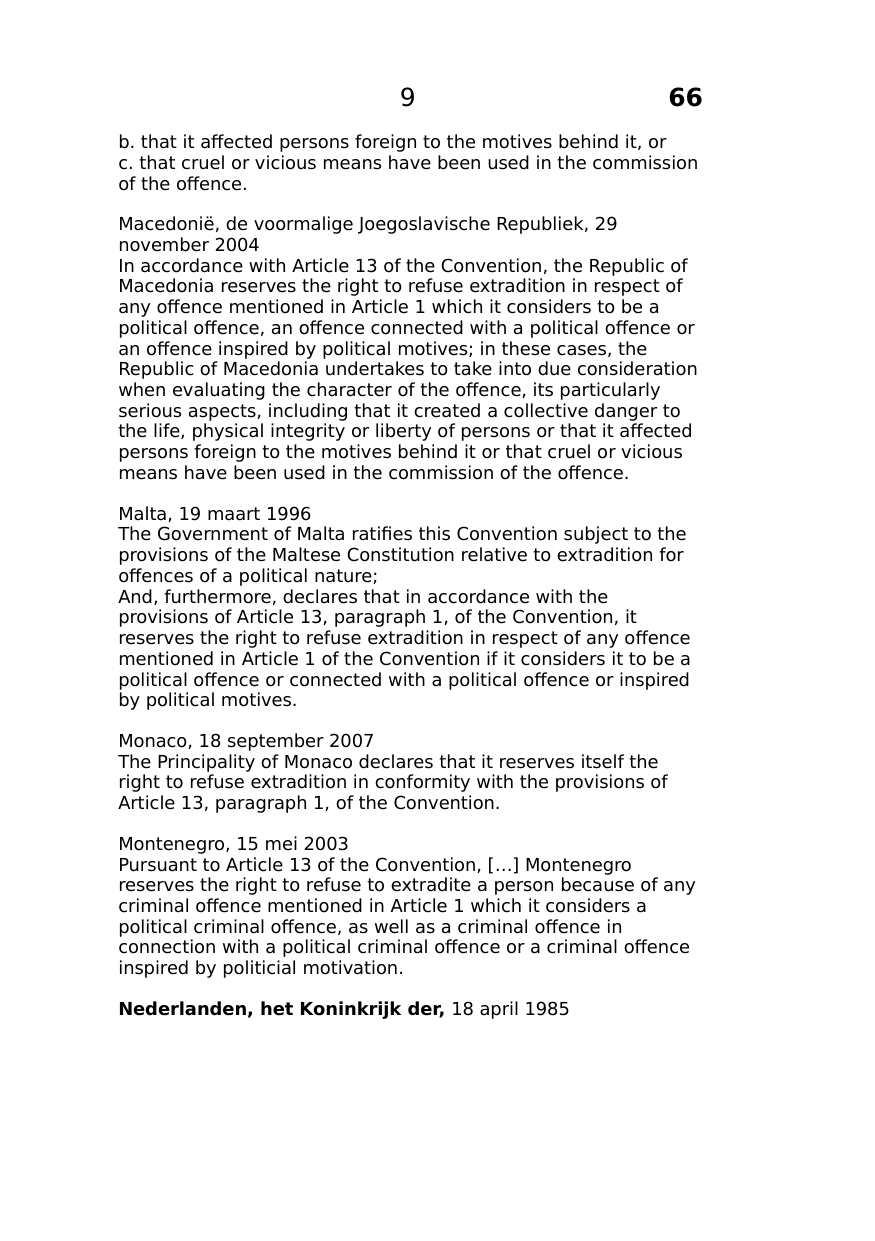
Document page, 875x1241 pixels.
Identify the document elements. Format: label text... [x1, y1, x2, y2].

text Malta, 19 maart 1996 [118, 503, 703, 524]
text c. that cruel or vicious means have been used in the commission of the offence. [118, 153, 703, 194]
text In accordance with Article 13 of the Convention, the Republic of Macedonia reserves the right to refuse extradition in respect of any offence mentioned in Article 1 which it considers to be a political offence, an offence connected with a political offence or an offence inspired by political motives; in these cases, the Republic of Macedonia undertakes to take into due consideration when evaluating the character of the offence, its particularly serious aspects, including that it created a collective danger to the life, physical integrity or liberty of persons or that it affected persons foreign to the motives behind it or that cruel or vicious means have been used in the commission of the offence. [118, 256, 703, 483]
text b. that it affected persons foreign to the motives behind it, or [118, 132, 703, 153]
text Nederlanden, het Koninkrijk der, 18 april 1985 [118, 999, 703, 1019]
text The Principality of Monaco declares that it reserves itself the right to refuse extradition in conformity with the provisions of Article 13, paragraph 1, of the Convention. [118, 752, 703, 814]
text Monaco, 18 september 2007 [118, 731, 703, 752]
text Pursuant to Article 13 of the Convention, […] Montenegro reserves the right to refuse to extradite a person because of any criminal offence mentioned in Article 1 which it considers a political criminal offence, as well as a criminal offence in connection with a political criminal offence or a criminal offence inspired by politicial motivation. [118, 854, 703, 979]
text Macedonië, de voormalige Joegoslavische Republiek, 29 november 2004 [118, 214, 703, 256]
text And, furthermore, declares that in accordance with the provisions of Article 13, paragraph 1, of the Convention, it reserves the right to refuse extradition in respect of any offence mentioned in Article 1 of the Convention if it considers it to be a political offence or connected with a political offence or inspired by political motives. [118, 586, 703, 711]
text The Government of Malta ratifies this Convention subject to the provisions of the Maltese Constitution relative to extradition for offences of a political nature; [118, 524, 703, 586]
text Montenegro, 15 mei 2003 [118, 834, 703, 854]
